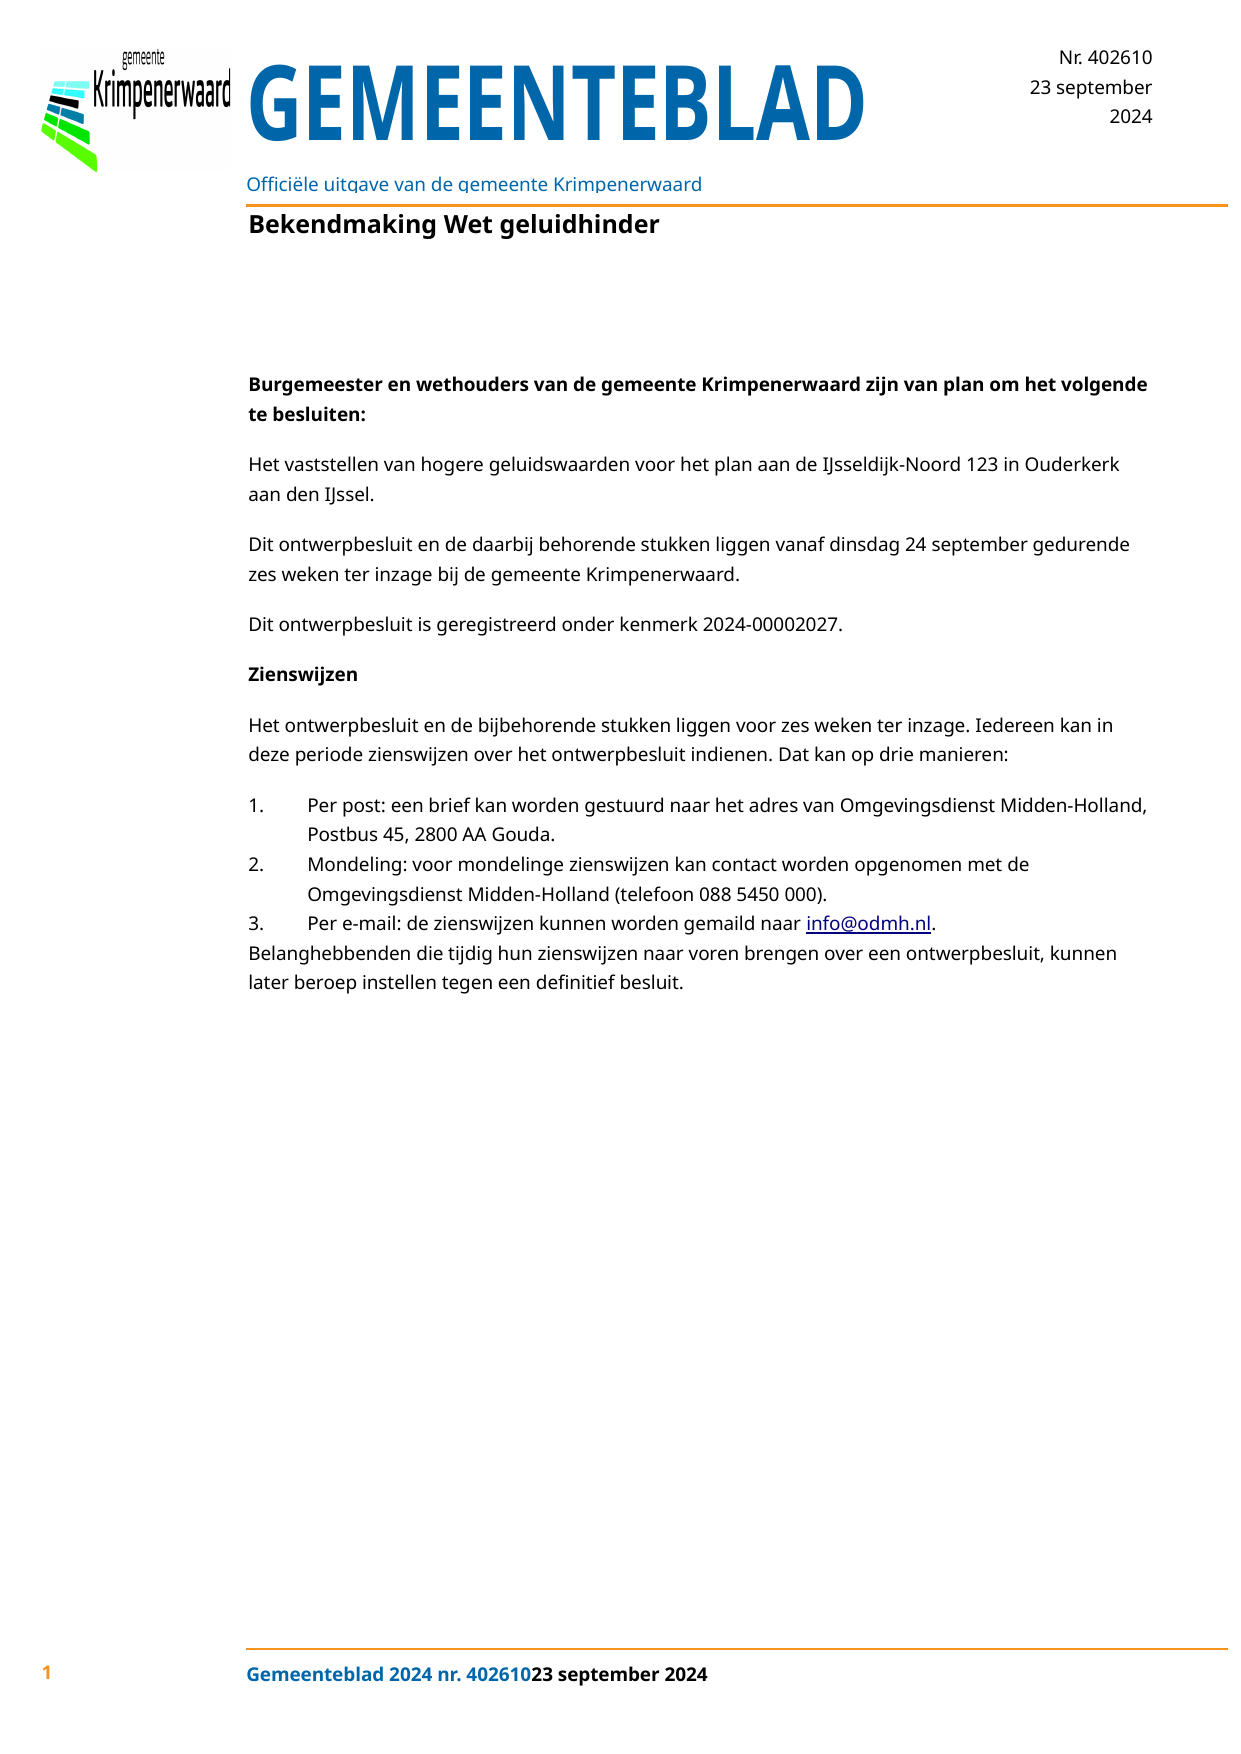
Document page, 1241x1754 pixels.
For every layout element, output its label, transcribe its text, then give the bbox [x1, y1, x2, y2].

list Per e-mail: de zienswijzen kunnen worden gemaild naar info@odmh.nl. [248, 910, 1152, 936]
text Zienswijzen [248, 662, 1152, 687]
text Belanghebbenden die tijdig hun zienswijzen naar voren brengen over een ontwerpbesluit, kunnen later beroep instellen tegen een definitief besluit. [248, 940, 1152, 995]
list Mondeling: voor mondelinge zienswijzen kan contact worden opgenomen met de Omgevingsdienst Midden-Holland (telefoon 088 5450 000). [248, 851, 1152, 906]
list Per post: een brief kan worden gestuurd naar het adres van Omgevingsdienst Midden-Holland, Postbus 45, 2800 AA Gouda. [248, 792, 1152, 847]
text Het vaststellen van hogere geluidswaarden voor het plan aan de IJsseldijk-Noord 123 in Ouderkerk aan den IJssel. [248, 451, 1152, 506]
text Het ontwerpbesluit en de bijbehorende stukken liggen voor zes weken ter inzage. Iedereen kan in deze periode zienswijzen over het ontwerpbesluit indienen. Dat kan op drie manieren: [248, 712, 1152, 767]
text Bekendmaking Wet geluidhinder [248, 207, 1152, 241]
text Dit ontwerpbesluit is geregistreerd onder kenmerk 2024-00002027. [248, 611, 1152, 637]
text Burgemeester en wethouders van de gemeente Krimpenerwaard zijn van plan om het volgende te besluiten: [248, 371, 1152, 426]
text Dit ontwerpbesluit en de daarbij behorende stukken liggen vanaf dinsdag 24 september gedurende zes weken ter inzage bij de gemeente Krimpenerwaard. [248, 531, 1152, 586]
picture [41, 47, 231, 172]
